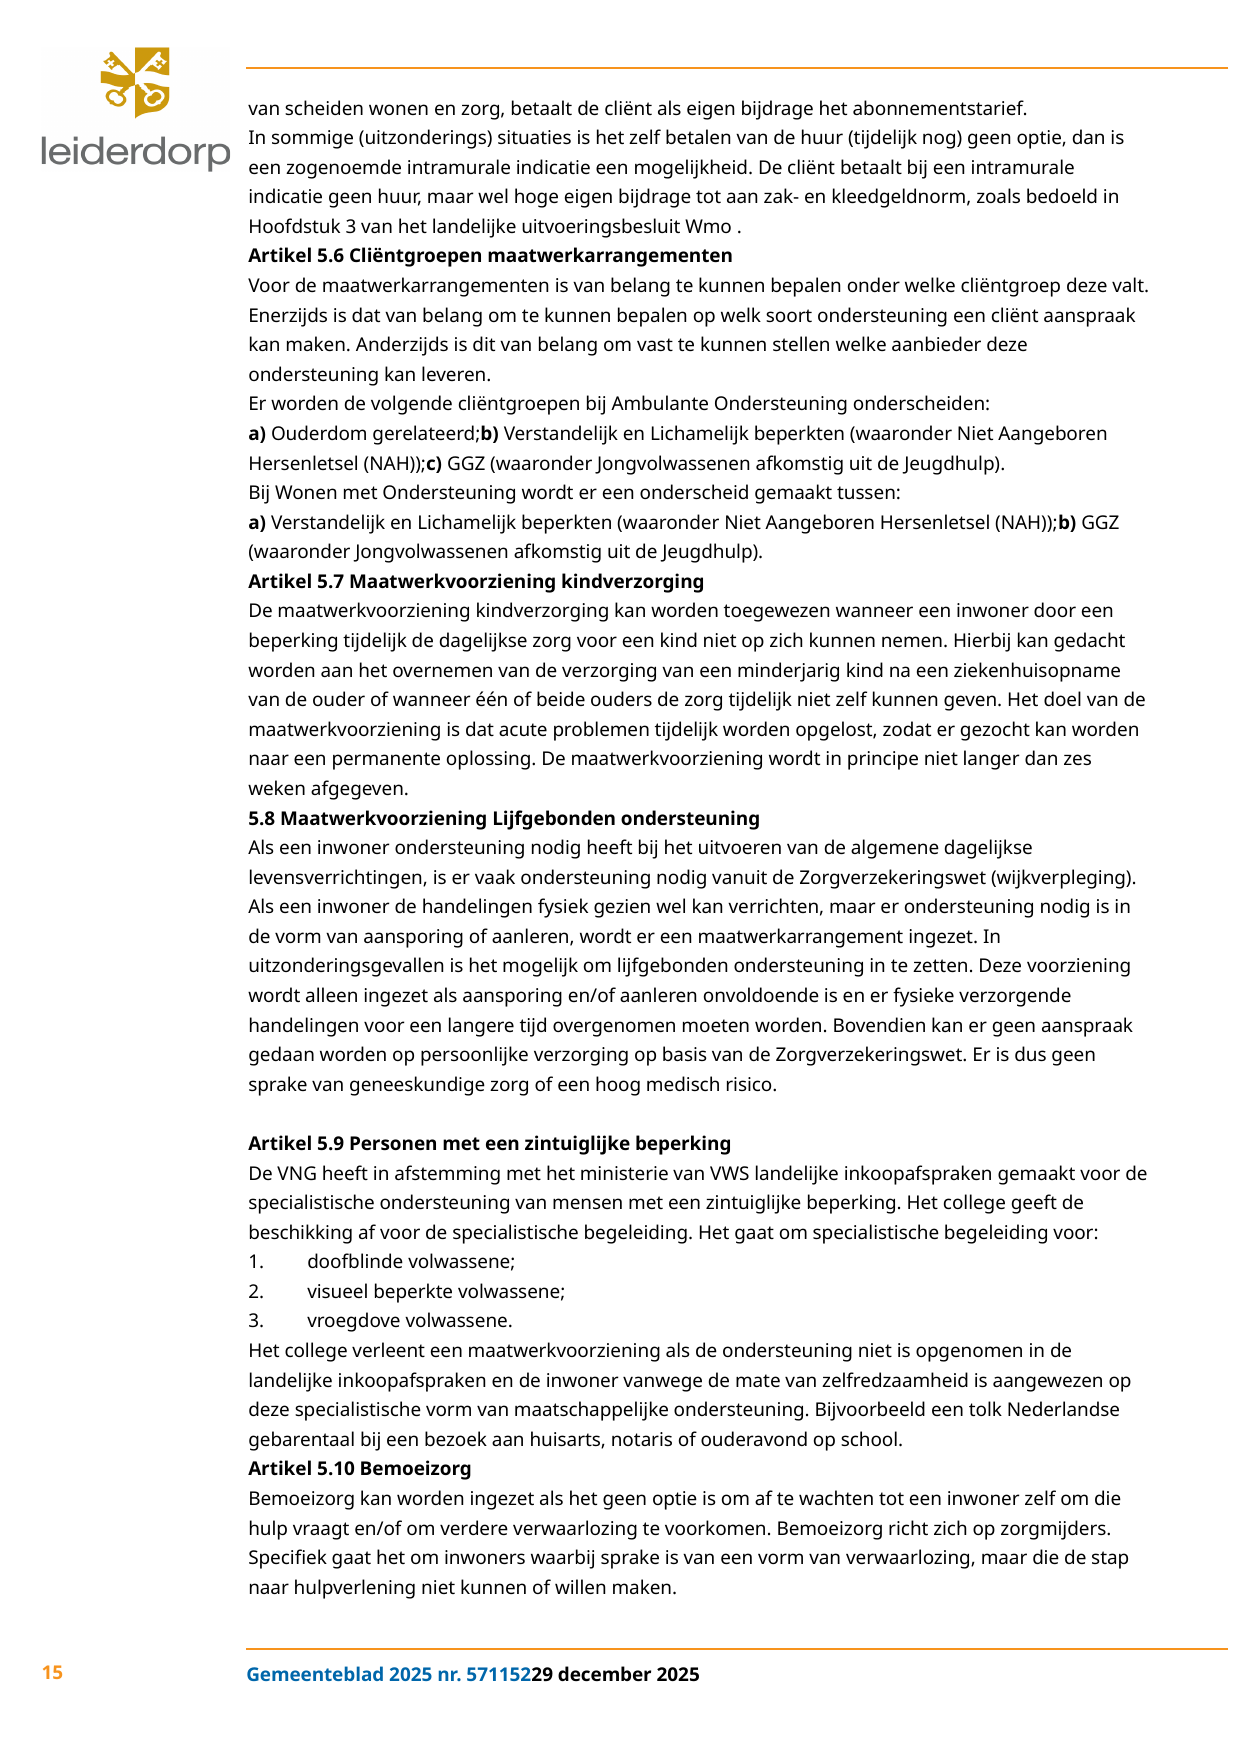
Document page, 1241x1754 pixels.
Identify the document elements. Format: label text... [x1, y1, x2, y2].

list vroegdove volwassene. [248, 1308, 1152, 1333]
text Artikel 5.6 Cliëntgroepen maatwerkarrangementen [248, 243, 1152, 268]
text 5.8 Maatwerkvoorziening Lijfgebonden ondersteuning [248, 805, 1152, 831]
text Bemoeizorg kan worden ingezet als het geen optie is om af te wachten tot een inwoner zelf om die hulp vraagt en/of om verdere verwaarlozing te voorkomen. Bemoeizorg richt zich op zorgmijders. Specifiek gaat het om inwoners waarbij sprake is van een vorm van verwaarlozing, maar die de stap naar hulpverlening niet kunnen of willen maken. [248, 1485, 1152, 1600]
text De maatwerkvoorziening kindverzorging kan worden toegewezen wanneer een inwoner door een beperking tijdelijk de dagelijkse zorg voor een kind niet op zich kunnen nemen. Hierbij kan gedacht worden aan het overnemen van de verzorging van een minderjarig kind na een ziekenhuisopname van de ouder of wanneer één of beide ouders de zorg tijdelijk niet zelf kunnen geven. Het doel van de maatwerkvoorziening is dat acute problemen tijdelijk worden opgelost, zodat er gezocht kan worden naar een permanente oplossing. De maatwerkvoorziening wordt in principe niet langer dan zes weken afgegeven. [248, 598, 1152, 801]
text Bij Wonen met Ondersteuning wordt er een onderscheid gemaakt tussen: [248, 479, 1152, 505]
text van scheiden wonen en zorg, betaalt de cliënt als eigen bijdrage het abonnementstarief. [248, 95, 1152, 121]
text In sommige (uitzonderings) situaties is het zelf betalen van de huur (tijdelijk nog) geen optie, dan is een zogenoemde intramurale indicatie een mogelijkheid. De cliënt betaalt bij een intramurale indicatie geen huur, maar wel hoge eigen bijdrage tot aan zak- en kleedgeldnorm, zoals bedoeld in Hoofdstuk 3 van het landelijke uitvoeringsbesluit Wmo . [248, 124, 1152, 239]
picture [41, 47, 231, 172]
text Voor de maatwerkarrangementen is van belang te kunnen bepalen onder welke cliëntgroep deze valt. Enerzijds is dat van belang om te kunnen bepalen op welk soort ondersteuning een cliënt aanspraak kan maken. Anderzijds is dit van belang om vast te kunnen stellen welke aanbieder deze ondersteuning kan leveren. [248, 272, 1152, 387]
text a) Verstandelijk en Lichamelijk beperkten (waaronder Niet Aangeboren Hersenletsel (NAH));b) GGZ (waaronder Jongvolwassenen afkomstig uit de Jeugdhulp). [248, 509, 1152, 564]
text Als een inwoner ondersteuning nodig heeft bij het uitvoeren van de algemene dagelijkse levensverrichtingen, is er vaak ondersteuning nodig vanuit de Zorgverzekeringswet (wijkverpleging). Als een inwoner de handelingen fysiek gezien wel kan verrichten, maar er ondersteuning nodig is in de vorm van aansporing of aanleren, wordt er een maatwerkarrangement ingezet. In uitzonderingsgevallen is het mogelijk om lijfgebonden ondersteuning in te zetten. Deze voorziening wordt alleen ingezet als aansporing en/of aanleren onvoldoende is en er fysieke verzorgende handelingen voor een langere tijd overgenomen moeten worden. Bovendien kan er geen aanspraak gedaan worden op persoonlijke verzorging op basis van de Zorgverzekeringswet. Er is dus geen sprake van geneeskundige zorg of een hoog medisch risico. [248, 834, 1152, 1097]
list visueel beperkte volwassene; [248, 1278, 1152, 1304]
text De VNG heeft in afstemming met het ministerie van VWS landelijke inkoopafspraken gemaakt voor de specialistische ondersteuning van mensen met een zintuiglijke beperking. Het college geeft de beschikking af voor de specialistische begeleiding. Het gaat om specialistische begeleiding voor: [248, 1160, 1152, 1245]
text Artikel 5.7 Maatwerkvoorziening kindverzorging [248, 568, 1152, 594]
text a) Ouderdom gerelateerd;b) Verstandelijk en Lichamelijk beperkten (waaronder Niet Aangeboren Hersenletsel (NAH));c) GGZ (waaronder Jongvolwassenen afkomstig uit de Jeugdhulp). [248, 420, 1152, 476]
list doofblinde volwassene; [248, 1248, 1152, 1274]
text Artikel 5.9 Personen met een zintuiglijke beperking [248, 1130, 1152, 1156]
text Het college verleent een maatwerkvoorziening als de ondersteuning niet is opgenomen in de landelijke inkoopafspraken en de inwoner vanwege de mate van zelfredzaamheid is aangewezen op deze specialistische vorm van maatschappelijke ondersteuning. Bijvoorbeeld een tolk Nederlandse gebarentaal bij een bezoek aan huisarts, notaris of ouderavond op school. [248, 1337, 1152, 1452]
text Artikel 5.10 Bemoeizorg [248, 1456, 1152, 1481]
text Er worden de volgende cliëntgroepen bij Ambulante Ondersteuning onderscheiden: [248, 391, 1152, 416]
